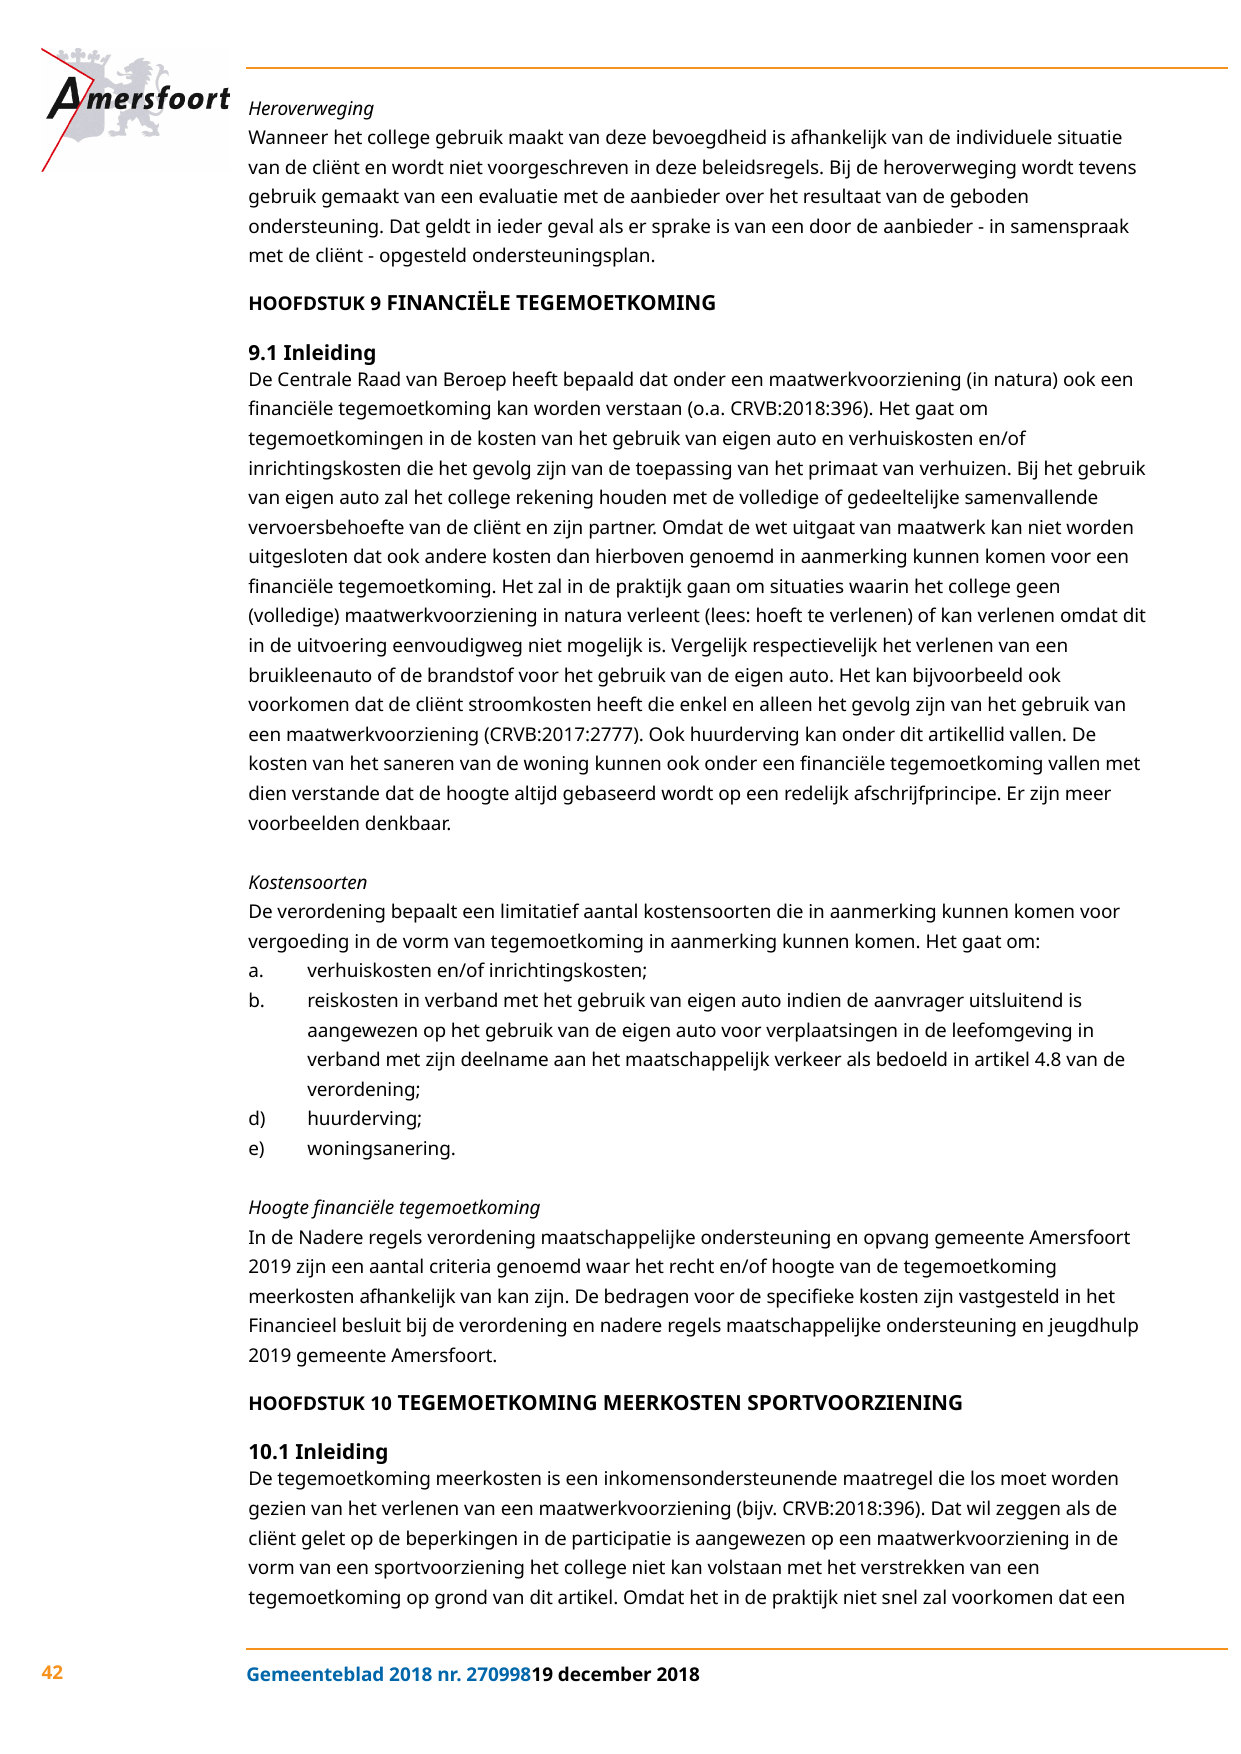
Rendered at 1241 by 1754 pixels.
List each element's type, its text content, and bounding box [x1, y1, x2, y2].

list verhuiskosten en/of inrichtingskosten; [248, 958, 1152, 983]
text Wanneer het college gebruik maakt van deze bevoegdheid is afhankelijk van de individuele situatie van de cliënt en wordt niet voorgeschreven in deze beleidsregels. Bij de heroverweging wordt tevens gebruik gemaakt van een evaluatie met de aanbieder over het resultaat van de geboden ondersteuning. Dat geldt in ieder geval als er sprake is van een door de aanbieder - in samenspraak met de cliënt - opgesteld ondersteuningsplan. [248, 124, 1152, 268]
text Hoogte financiële tegemoetkoming [248, 1194, 1152, 1220]
text 10.1 Inleiding [248, 1437, 1152, 1466]
list reiskosten in verband met het gebruik van eigen auto indien de aanvrager uitsluitend is aangewezen op het gebruik van de eigen auto voor verplaatsingen in de leefomgeving in verband met zijn deelname aan het maatschappelijk verkeer als bedoeld in artikel 4.8 van de verordening; [248, 987, 1152, 1102]
text De verordening bepaalt een limitatief aantal kostensoorten die in aanmerking kunnen komen voor vergoeding in de vorm van tegemoetkoming in aanmerking kunnen komen. Het gaat om: [248, 898, 1152, 954]
text De Centrale Raad van Beroep heeft bepaald dat onder een maatwerkvoorziening (in natura) ook een financiële tegemoetkoming kan worden verstaan (o.a. CRVB:2018:396). Het gaat om tegemoetkomingen in de kosten van het gebruik van eigen auto en verhuiskosten en/of inrichtingskosten die het gevolg zijn van de toepassing van het primaat van verhuizen. Bij het gebruik van eigen auto zal het college rekening houden met de volledige of gedeeltelijke samenvallende vervoersbehoefte van de cliënt en zijn partner. Omdat de wet uitgaat van maatwerk kan niet worden uitgesloten dat ook andere kosten dan hierboven genoemd in aanmerking kunnen komen voor een financiële tegemoetkoming. Het zal in de praktijk gaan om situaties waarin het college geen (volledige) maatwerkvoorziening in natura verleent (lees: hoeft te verlenen) of kan verlenen omdat dit in de uitvoering eenvoudigweg niet mogelijk is. Vergelijk respectievelijk het verlenen van een bruikleenauto of de brandstof voor het gebruik van de eigen auto. Het kan bijvoorbeeld ook voorkomen dat de cliënt stroomkosten heeft die enkel en alleen het gevolg zijn van het gebruik van een maatwerkvoorziening (CRVB:2017:2777). Ook huurderving kan onder dit artikellid vallen. De kosten van het saneren van de woning kunnen ook onder een financiële tegemoetkoming vallen met dien verstande dat de hoogte altijd gebaseerd wordt op een redelijk afschrijfprincipe. Er zijn meer voorbeelden denkbaar. [248, 366, 1152, 836]
picture [41, 47, 231, 172]
text Kostensoorten [248, 869, 1152, 895]
text 9.1 Inleiding [248, 338, 1152, 366]
text In de Nadere regels verordening maatschappelijke ondersteuning en opvang gemeente Amersfoort 2019 zijn een aantal criteria genoemd waar het recht en/of hoogte van de tegemoetkoming meerkosten afhankelijk van kan zijn. De bedragen voor de specifieke kosten zijn vastgesteld in het Financieel besluit bij de verordening en nadere regels maatschappelijke ondersteuning en jeugdhulp 2019 gemeente Amersfoort. [248, 1224, 1152, 1368]
text HOOFDSTUK 9 FINANCIËLE TEGEMOETKOMING [248, 288, 1152, 317]
list woningsanering. [248, 1135, 1152, 1161]
text HOOFDSTUK 10 TEGEMOETKOMING MEERKOSTEN SPORTVOORZIENING [248, 1388, 1152, 1416]
list huurderving; [248, 1106, 1152, 1131]
text Heroverweging [248, 95, 1152, 121]
text De tegemoetkoming meerkosten is een inkomensondersteunende maatregel die los moet worden gezien van het verlenen van een maatwerkvoorziening (bijv. CRVB:2018:396). Dat wil zeggen als de cliënt gelet op de beperkingen in de participatie is aangewezen op een maatwerkvoorziening in de vorm van een sportvoorziening het college niet kan volstaan met het verstrekken van een tegemoetkoming op grond van dit artikel. Omdat het in de praktijk niet snel zal voorkomen dat een [248, 1466, 1152, 1610]
